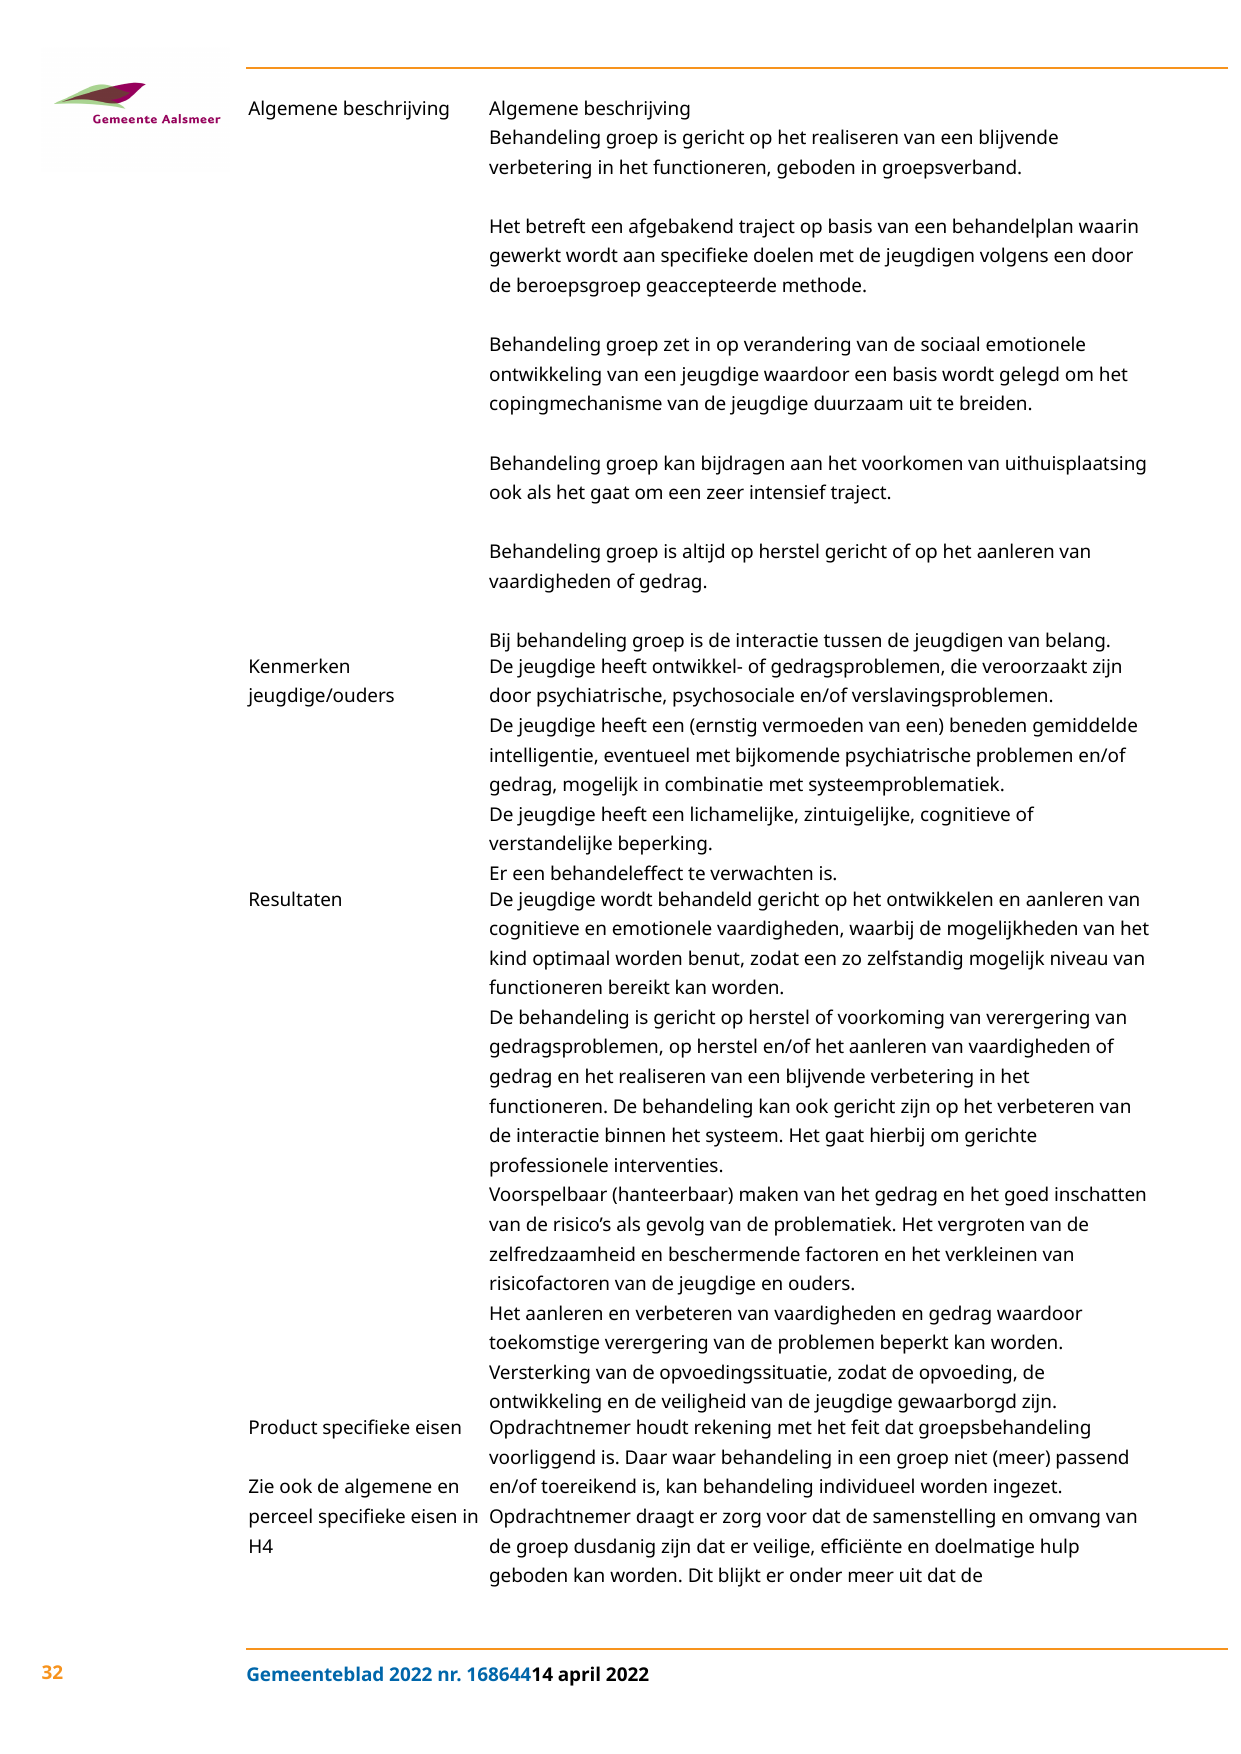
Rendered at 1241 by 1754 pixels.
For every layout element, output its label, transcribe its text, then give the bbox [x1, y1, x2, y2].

table_cell De jeugdige heeft ontwikkel- of gedragsproblemen, die veroorzaakt zijn door psychiatrische, psychosociale en/of verslavingsproblemen. De jeugdige heeft een (ernstig vermoeden van een) beneden gemiddelde intelligentie, eventueel met bijkomende psychiatrische problemen en/of gedrag, mogelijk in combinatie met systeemproblematiek. De jeugdige heeft een lichamelijke, zintuigelijke, cognitieve of verstandelijke beperking. Er een behandeleffect te verwachten is. [489, 653, 1152, 886]
table_cell Algemene beschrijving Behandeling groep is gericht op het realiseren van een blijvende verbetering in het functioneren, geboden in groepsverband. Het betreft een afgebakend traject op basis van een behandelplan waarin gewerkt wordt aan specifieke doelen met de jeugdigen volgens een door de beroepsgroep geaccepteerde methode. Behandeling groep zet in op verandering van de sociaal emotionele ontwikkeling van een jeugdige waardoor een basis wordt gelegd om het copingmechanisme van de jeugdige duurzaam uit te breiden. Behandeling groep kan bijdragen aan het voorkomen van uithuisplaatsing ook als het gaat om een zeer intensief traject. Behandeling groep is altijd op herstel gericht of op het aanleren van vaardigheden of gedrag. Bij behandeling groep is de interactie tussen de jeugdigen van belang. [489, 95, 1152, 653]
table_cell De jeugdige wordt behandeld gericht op het ontwikkelen en aanleren van cognitieve en emotionele vaardigheden, waarbij de mogelijkheden van het kind optimaal worden benut, zodat een zo zelfstandig mogelijk niveau van functioneren bereikt kan worden. De behandeling is gericht op herstel of voorkoming van verergering van gedragsproblemen, op herstel en/of het aanleren van vaardigheden of gedrag en het realiseren van een blijvende verbetering in het functioneren. De behandeling kan ook gericht zijn op het verbeteren van de interactie binnen het systeem. Het gaat hierbij om gerichte professionele interventies. Voorspelbaar (hanteerbaar) maken van het gedrag en het goed inschatten van de risico’s als gevolg van de problematiek. Het vergroten van de zelfredzaamheid en beschermende factoren en het verkleinen van risicofactoren van de jeugdige en ouders. Het aanleren en verbeteren van vaardigheden en gedrag waardoor toekomstige verergering van de problemen beperkt kan worden. Versterking van de opvoedingssituatie, zodat de opvoeding, de ontwikkeling en de veiligheid van de jeugdige gewaarborgd zijn. [489, 886, 1152, 1414]
table_cell Product specifieke eisen Zie ook de algemene en perceel specifieke eisen in H4 [248, 1415, 489, 1588]
table_cell Kenmerken jeugdige/ouders [248, 653, 489, 886]
table_cell Algemene beschrijving [248, 95, 489, 653]
table_cell Resultaten [248, 886, 489, 1414]
table_cell Opdrachtnemer houdt rekening met het feit dat groepsbehandeling voorliggend is. Daar waar behandeling in een groep niet (meer) passend en/of toereikend is, kan behandeling individueel worden ingezet. Opdrachtnemer draagt er zorg voor dat de samenstelling en omvang van de groep dusdanig zijn dat er veilige, efficiënte en doelmatige hulp geboden kan worden. Dit blijkt er onder meer uit dat de [489, 1415, 1152, 1588]
picture [41, 47, 231, 172]
